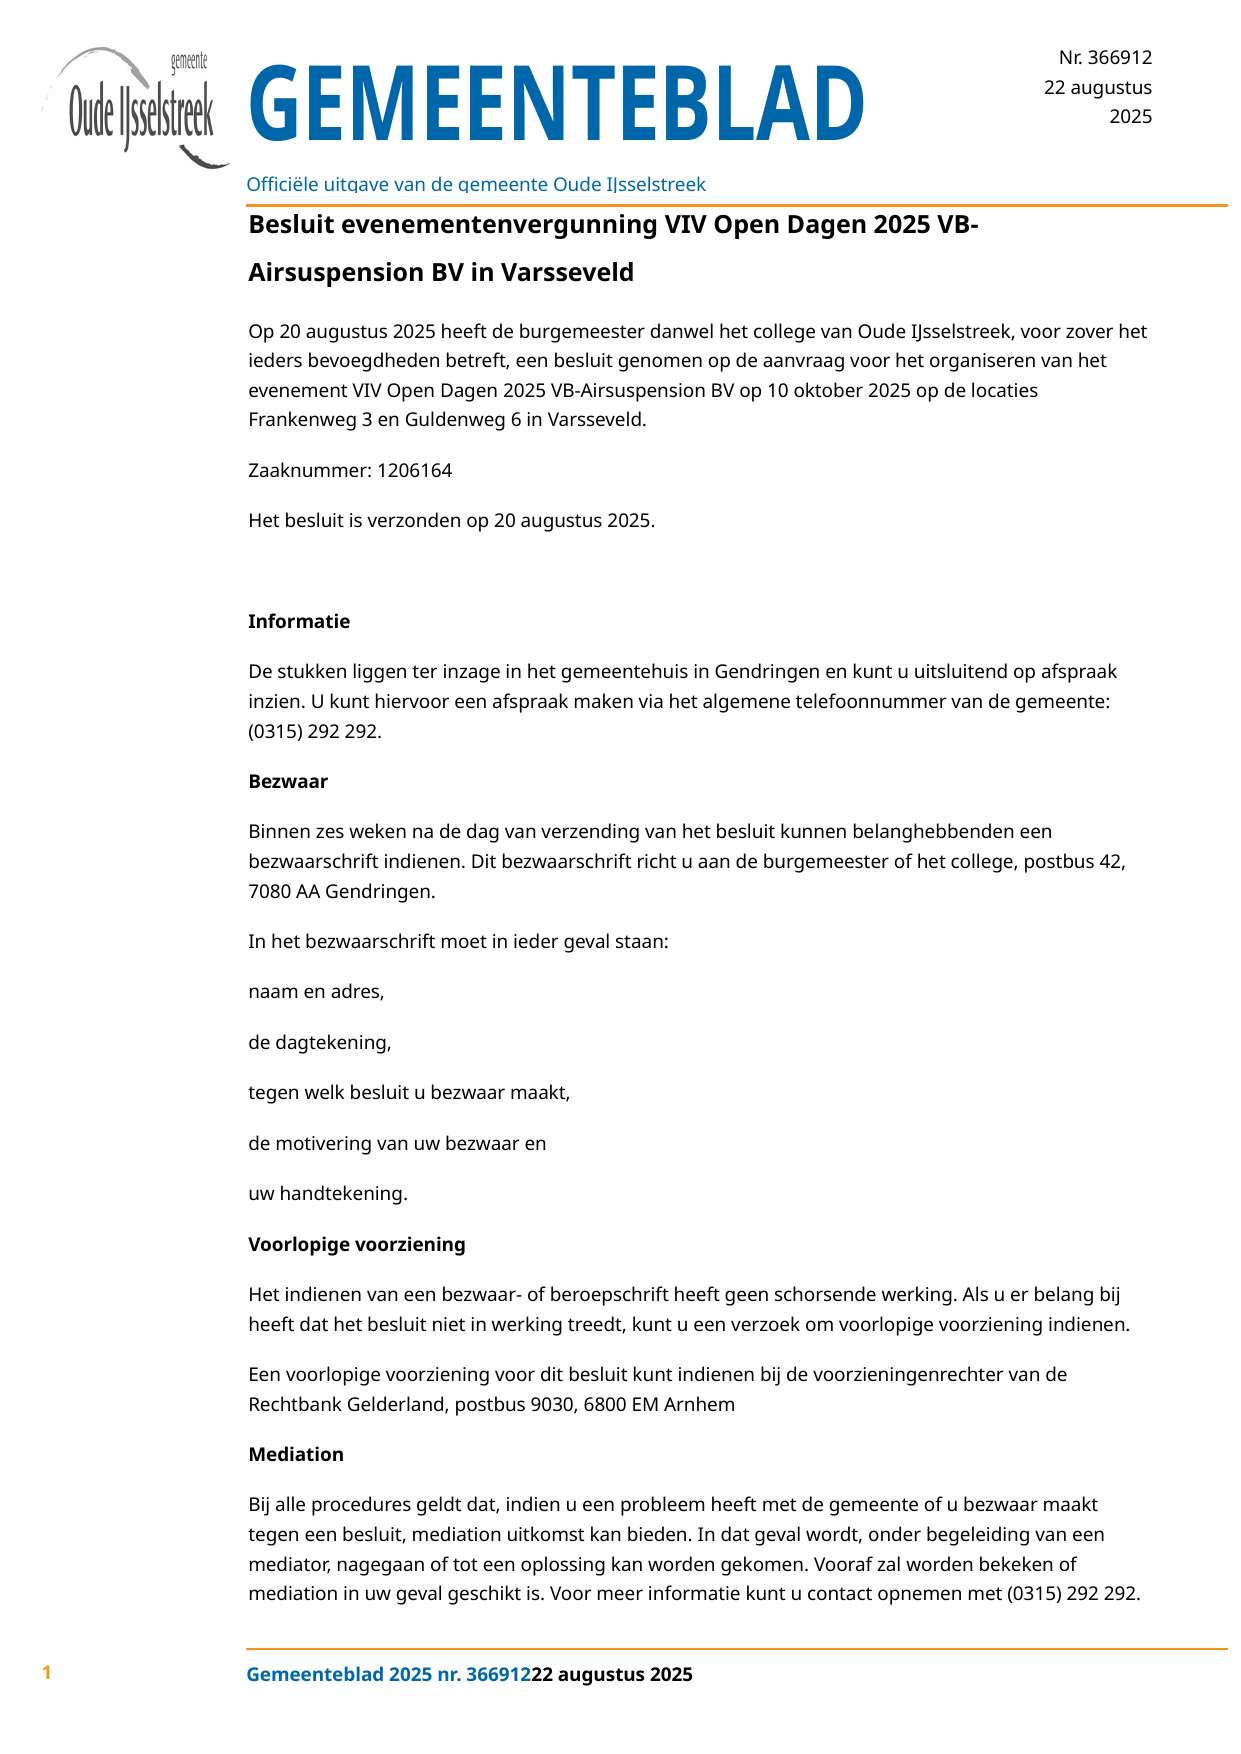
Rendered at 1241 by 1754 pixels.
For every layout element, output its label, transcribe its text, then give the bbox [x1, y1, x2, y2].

picture [41, 47, 231, 172]
text De stukken liggen ter inzage in het gemeentehuis in Gendringen en kunt u uitsluitend op afspraak inzien. U kunt hiervoor een afspraak maken via het algemene telefoonnummer van de gemeente: (0315) 292 292. [248, 659, 1152, 744]
text Binnen zes weken na de dag van verzending van het besluit kunnen belanghebbenden een bezwaarschrift indienen. Dit bezwaarschrift richt u aan de burgemeester of het college, postbus 42, 7080 AA Gendringen. [248, 819, 1152, 904]
text Zaaknummer: 1206164 [248, 457, 1152, 483]
text Op 20 augustus 2025 heeft de burgemeester danwel het college van Oude IJsselstreek, voor zover het ieders bevoegdheden betreft, een besluit genomen op de aanvraag voor het organiseren van het evenement VIV Open Dagen 2025 VB-Airsuspension BV op 10 oktober 2025 op de locaties Frankenweg 3 en Guldenweg 6 in Varsseveld. [248, 318, 1152, 432]
text Bij alle procedures geldt dat, indien u een probleem heeft met de gemeente of u bezwaar maakt tegen een besluit, mediation uitkomst kan bieden. In dat geval wordt, onder begeleiding van een mediator, nagegaan of tot een oplossing kan worden gekomen. Vooraf zal worden bekeken of mediation in uw geval geschikt is. Voor meer informatie kunt u contact opnemen met (0315) 292 292. [248, 1492, 1152, 1606]
text uw handtekening. [248, 1180, 1152, 1206]
text tegen welk besluit u bezwaar maakt, [248, 1079, 1152, 1105]
text In het bezwaarschrift moet in ieder geval staan: [248, 928, 1152, 954]
text Mediation [248, 1441, 1152, 1467]
text Bezwaar [248, 768, 1152, 794]
text Het besluit is verzonden op 20 augustus 2025. [248, 507, 1152, 533]
text Voorlopige voorziening [248, 1231, 1152, 1257]
text de dagtekening, [248, 1029, 1152, 1055]
text de motivering van uw bezwaar en [248, 1130, 1152, 1156]
text Informatie [248, 608, 1152, 634]
text naam en adres, [248, 979, 1152, 1004]
text Besluit evenementenvergunning VIV Open Dagen 2025 VB-Airsuspension BV in Varsseveld [248, 207, 1152, 288]
text Een voorlopige voorziening voor dit besluit kunt indienen bij de voorzieningenrechter van de Rechtbank Gelderland, postbus 9030, 6800 EM Arnhem [248, 1361, 1152, 1417]
text Het indienen van een bezwaar- of beroepschrift heeft geen schorsende werking. Als u er belang bij heeft dat het besluit niet in werking treedt, kunt u een verzoek om voorlopige voorziening indienen. [248, 1281, 1152, 1337]
